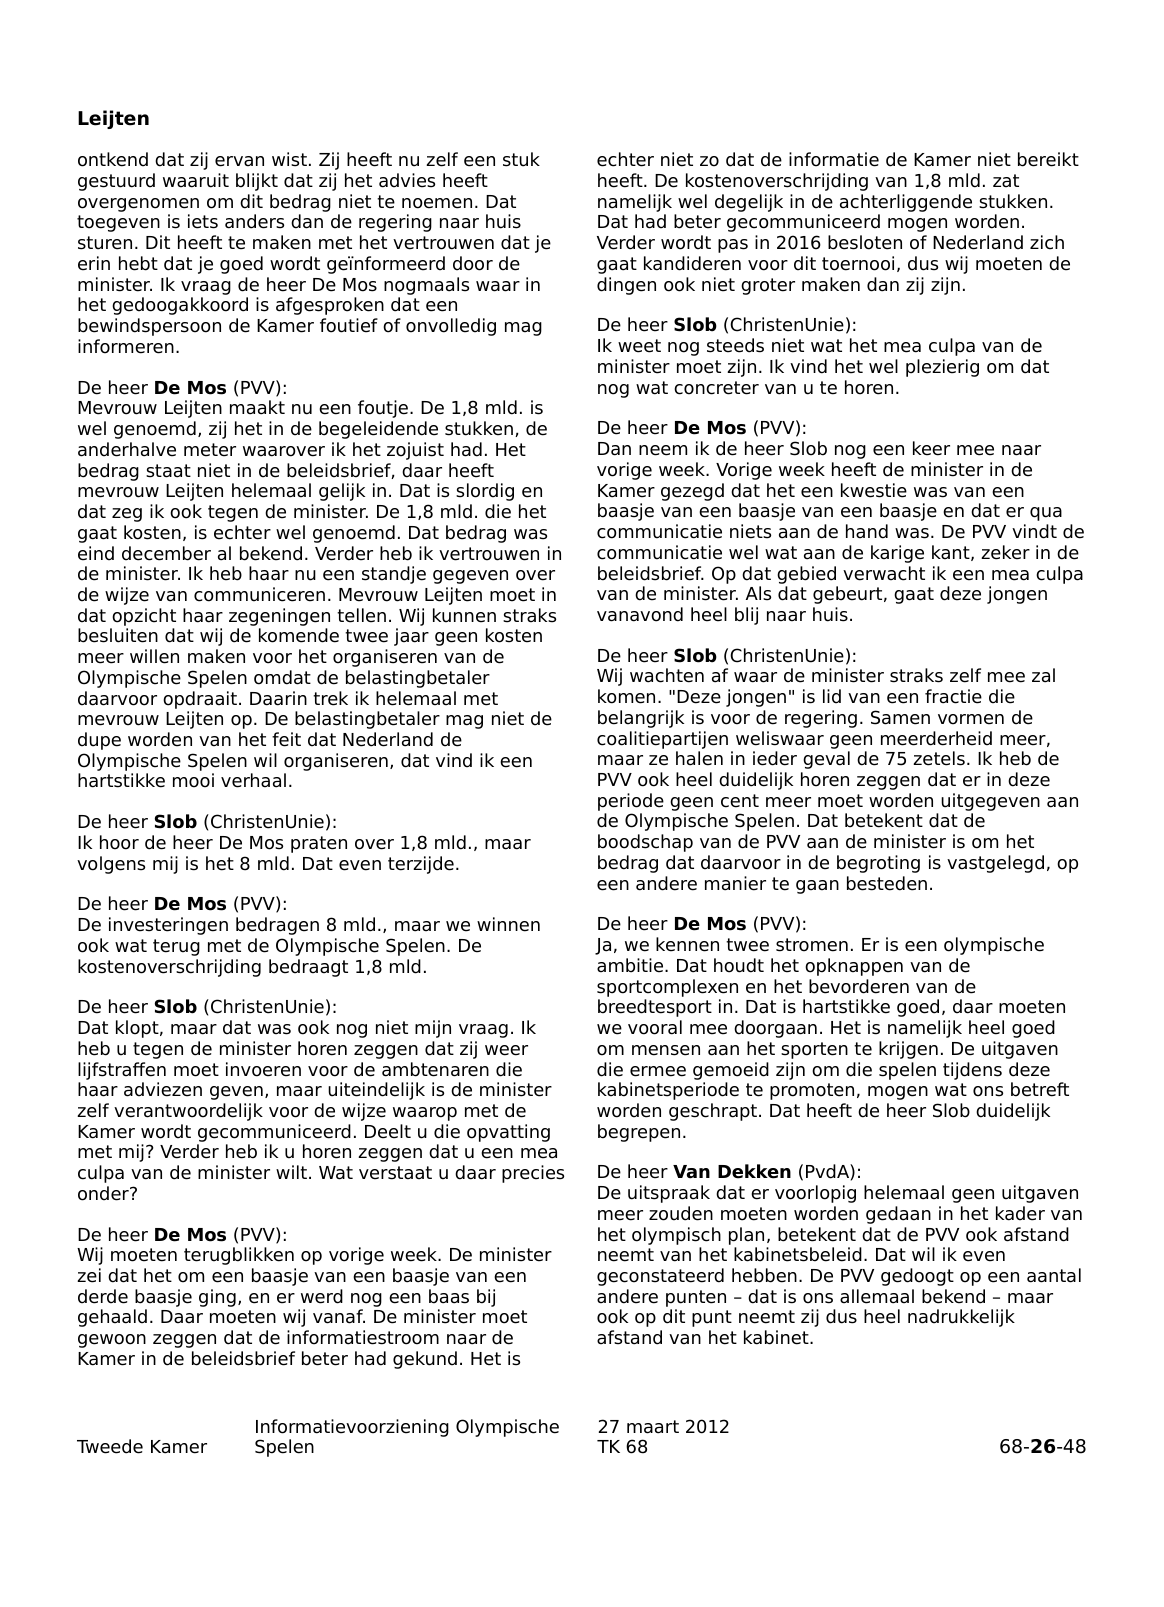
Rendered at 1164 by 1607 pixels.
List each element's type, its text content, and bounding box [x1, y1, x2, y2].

text De heer Slob (ChristenUnie): [596, 315, 1087, 336]
text Dat klopt, maar dat was ook nog niet mijn vraag. Ik heb u tegen de minister horen zeggen dat zij weer lijfstraffen moet invoeren voor de ambtenaren die haar adviezen geven, maar uiteindelijk is de minister zelf verantwoordelijk voor de wijze waarop met de Kamer wordt gecommuniceerd. Deelt u die opvatting met mij? Verder heb ik u horen zeggen dat u een mea culpa van de minister wilt. Wat verstaat u daar precies onder? [77, 1018, 567, 1204]
text Wij moeten terugblikken op vorige week. De minister zei dat het om een baasje van een baasje van een derde baasje ging, en er werd nog een baas bij gehaald. Daar moeten wij vanaf. De minister moet gewoon zeggen dat de informatiestroom naar de Kamer in de beleidsbrief beter had gekund. Het is [77, 1245, 567, 1369]
text De heer Slob (ChristenUnie): [77, 812, 567, 833]
text Ja, we kennen twee stromen. Er is een olympische ambitie. Dat houdt het opknappen van de sportcomplexen en het bevorderen van de breedtesport in. Dat is hartstikke goed, daar moeten we vooral mee doorgaan. Het is namelijk heel goed om mensen aan het sporten te krijgen. De uitgaven die ermee gemoeid zijn om die spelen tijdens deze kabinetsperiode te promoten, mogen wat ons betreft worden geschrapt. Dat heeft de heer Slob duidelijk begrepen. [596, 935, 1087, 1142]
text De heer De Mos (PVV): [77, 1224, 567, 1245]
text echter niet zo dat de informatie de Kamer niet bereikt heeft. De kostenoverschrijding van 1,8 mld. zat namelijk wel degelijk in de achterliggende stukken. Dat had beter gecommuniceerd mogen worden. Verder wordt pas in 2016 besloten of Nederland zich gaat kandideren voor dit toernooi, dus wij moeten de dingen ook niet groter maken dan zij zijn. [596, 150, 1087, 295]
text Ik hoor de heer De Mos praten over 1,8 mld., maar volgens mij is het 8 mld. Dat even terzijde. [77, 833, 567, 874]
text De heer De Mos (PVV): [77, 894, 567, 915]
text De heer Van Dekken (PvdA): [596, 1162, 1087, 1183]
text ontkend dat zij ervan wist. Zij heeft nu zelf een stuk gestuurd waaruit blijkt dat zij het advies heeft overgenomen om dit bedrag niet te noemen. Dat toegeven is iets anders dan de regering naar huis sturen. Dit heeft te maken met het vertrouwen dat je erin hebt dat je goed wordt geïnformeerd door de minister. Ik vraag de heer De Mos nogmaals waar in het gedoogakkoord is afgesproken dat een bewindspersoon de Kamer foutief of onvolledig mag informeren. [77, 150, 567, 357]
text De investeringen bedragen 8 mld., maar we winnen ook wat terug met de Olympische Spelen. De kostenoverschrijding bedraagt 1,8 mld. [77, 915, 567, 977]
text Dan neem ik de heer Slob nog een keer mee naar vorige week. Vorige week heeft de minister in de Kamer gezegd dat het een kwestie was van een baasje van een baasje van een baasje en dat er qua communicatie niets aan de hand was. De PVV vindt de communicatie wel wat aan de karige kant, zeker in de beleidsbrief. Op dat gebied verwacht ik een mea culpa van de minister. Als dat gebeurt, gaat deze jongen vanavond heel blij naar huis. [596, 439, 1087, 626]
text De heer Slob (ChristenUnie): [596, 646, 1087, 666]
text De heer De Mos (PVV): [596, 914, 1087, 935]
text Mevrouw Leijten maakt nu een foutje. De 1,8 mld. is wel genoemd, zij het in de begeleidende stukken, de anderhalve meter waarover ik het zojuist had. Het bedrag staat niet in de beleidsbrief, daar heeft mevrouw Leijten helemaal gelijk in. Dat is slordig en dat zeg ik ook tegen de minister. De 1,8 mld. die het gaat kosten, is echter wel genoemd. Dat bedrag was eind december al bekend. Verder heb ik vertrouwen in de minister. Ik heb haar nu een standje gegeven over de wijze van communiceren. Mevrouw Leijten moet in dat opzicht haar zegeningen tellen. Wij kunnen straks besluiten dat wij de komende twee jaar geen kosten meer willen maken voor het organiseren van de Olympische Spelen omdat de belastingbetaler daarvoor opdraait. Daarin trek ik helemaal met mevrouw Leijten op. De belastingbetaler mag niet de dupe worden van het feit dat Nederland de Olympische Spelen wil organiseren, dat vind ik een hartstikke mooi verhaal. [77, 398, 567, 792]
text Wij wachten af waar de minister straks zelf mee zal komen. "Deze jongen" is lid van een fractie die belangrijk is voor de regering. Samen vormen de coalitiepartijen weliswaar geen meerderheid meer, maar ze halen in ieder geval de 75 zetels. Ik heb de PVV ook heel duidelijk horen zeggen dat er in deze periode geen cent meer moet worden uitgegeven aan de Olympische Spelen. Dat betekent dat de boodschap van de PVV aan de minister is om het bedrag dat daarvoor in de begroting is vastgelegd, op een andere manier te gaan besteden. [596, 666, 1087, 894]
text De heer De Mos (PVV): [596, 418, 1087, 439]
text Ik weet nog steeds niet wat het mea culpa van de minister moet zijn. Ik vind het wel plezierig om dat nog wat concreter van u te horen. [596, 336, 1087, 398]
text De heer De Mos (PVV): [77, 377, 567, 398]
text De uitspraak dat er voorlopig helemaal geen uitgaven meer zouden moeten worden gedaan in het kader van het olympisch plan, betekent dat de PVV ook afstand neemt van het kabinetsbeleid. Dat wil ik even geconstateerd hebben. De PVV gedoogt op een aantal andere punten – dat is ons allemaal bekend – maar ook op dit punt neemt zij dus heel nadrukkelijk afstand van het kabinet. [596, 1183, 1087, 1349]
text De heer Slob (ChristenUnie): [77, 997, 567, 1018]
